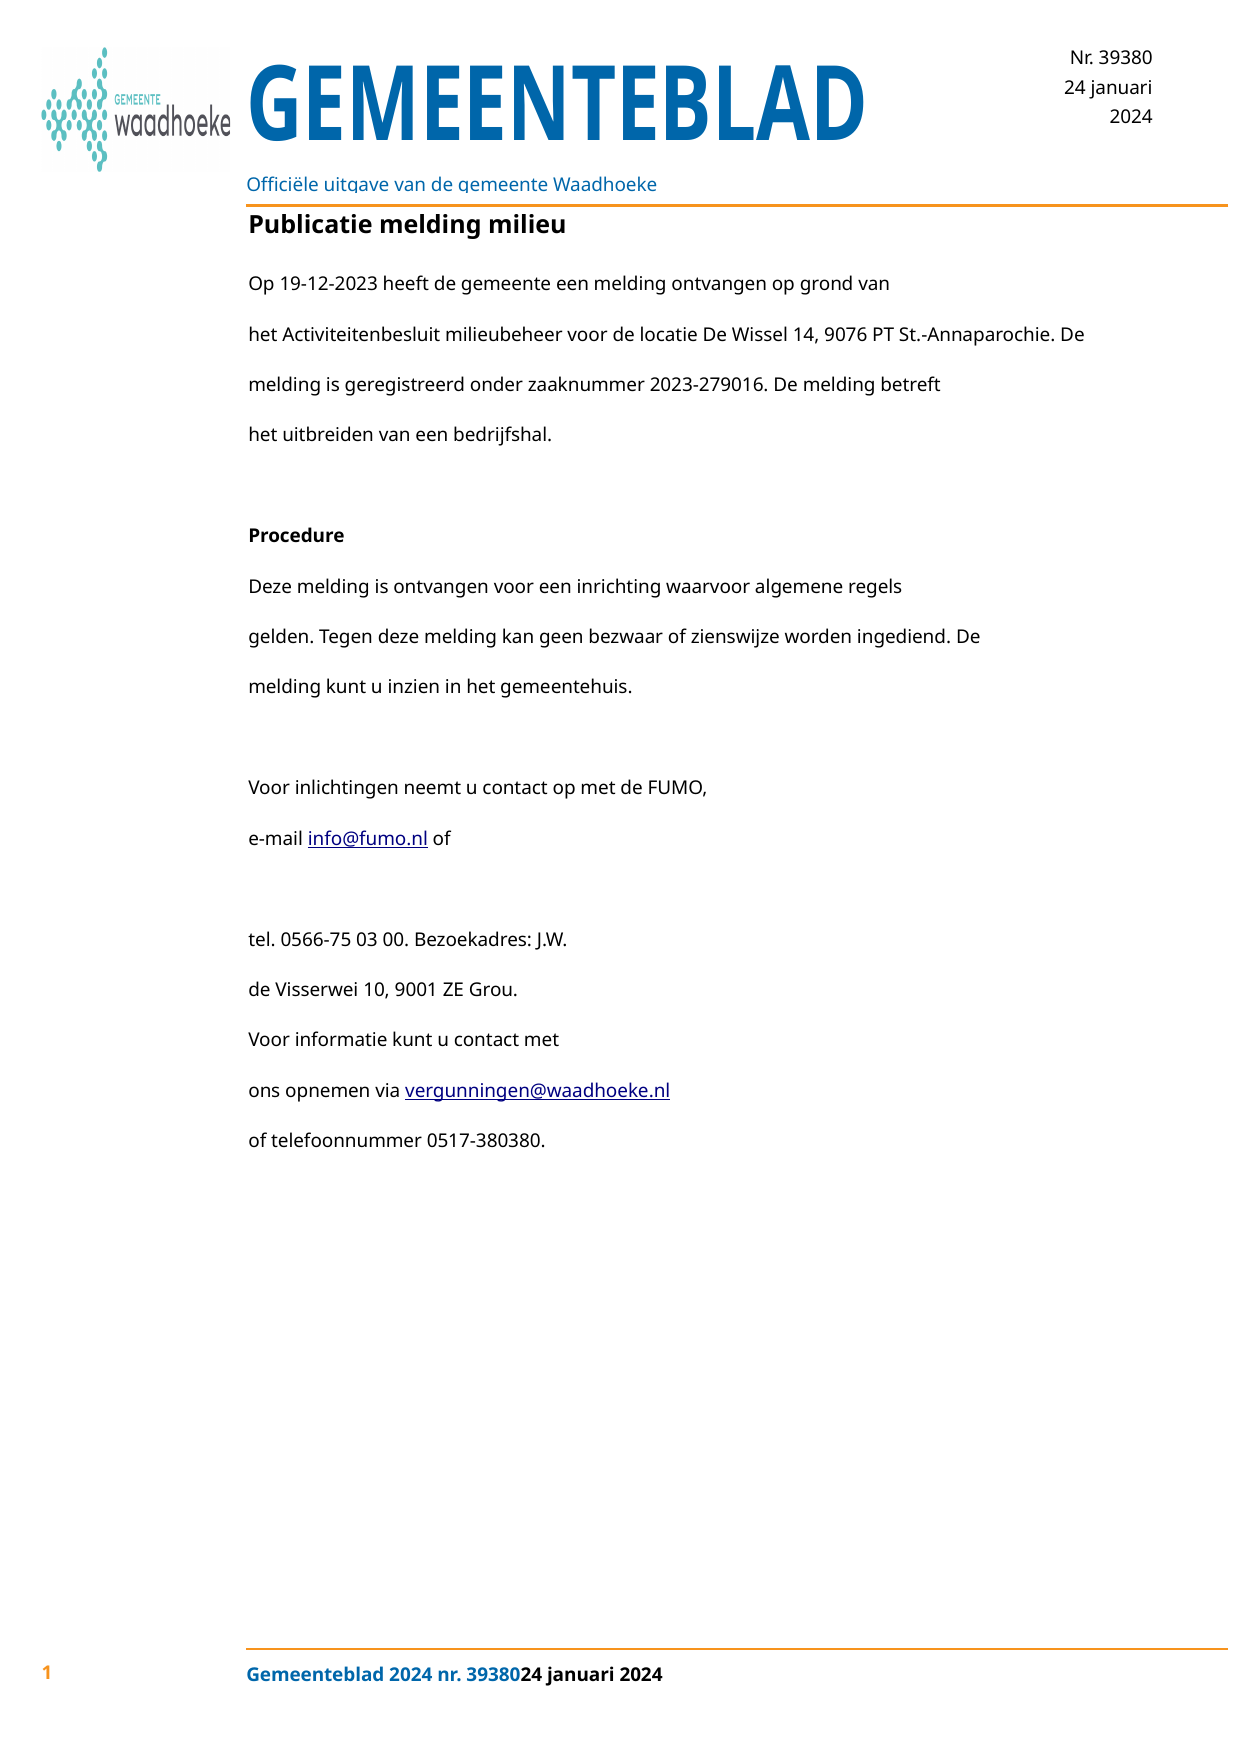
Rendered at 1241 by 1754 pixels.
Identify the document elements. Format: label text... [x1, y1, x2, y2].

text melding kunt u inzien in het gemeentehuis. [248, 674, 1152, 699]
text tel. 0566-75 03 00. Bezoekadres: J.W. [248, 926, 1152, 951]
text Deze melding is ontvangen voor een inrichting waarvoor algemene regels [248, 573, 1152, 598]
text Procedure [248, 522, 1152, 548]
text Voor informatie kunt u contact met [248, 1027, 1152, 1052]
text ons opnemen via vergunningen@waadhoeke.nl [248, 1077, 1152, 1103]
text Publicatie melding milieu [248, 207, 1152, 241]
text het Activiteitenbesluit milieubeheer voor de locatie De Wissel 14, 9076 PT St.-Annaparochie. De [248, 321, 1152, 346]
text gelden. Tegen deze melding kan geen bezwaar of zienswijze worden ingediend. De [248, 623, 1152, 649]
text melding is geregistreerd onder zaaknummer 2023-279016. De melding betreft [248, 371, 1152, 397]
text e-mail info@fumo.nl of [248, 825, 1152, 851]
text of telefoonnummer 0517-380380. [248, 1127, 1152, 1153]
text het uitbreiden van een bedrijfshal. [248, 422, 1152, 447]
picture [41, 47, 231, 172]
text Voor inlichtingen neemt u contact op met de FUMO, [248, 774, 1152, 800]
text de Visserwei 10, 9001 ZE Grou. [248, 976, 1152, 1002]
text Op 19-12-2023 heeft de gemeente een melding ontvangen op grond van [248, 270, 1152, 296]
